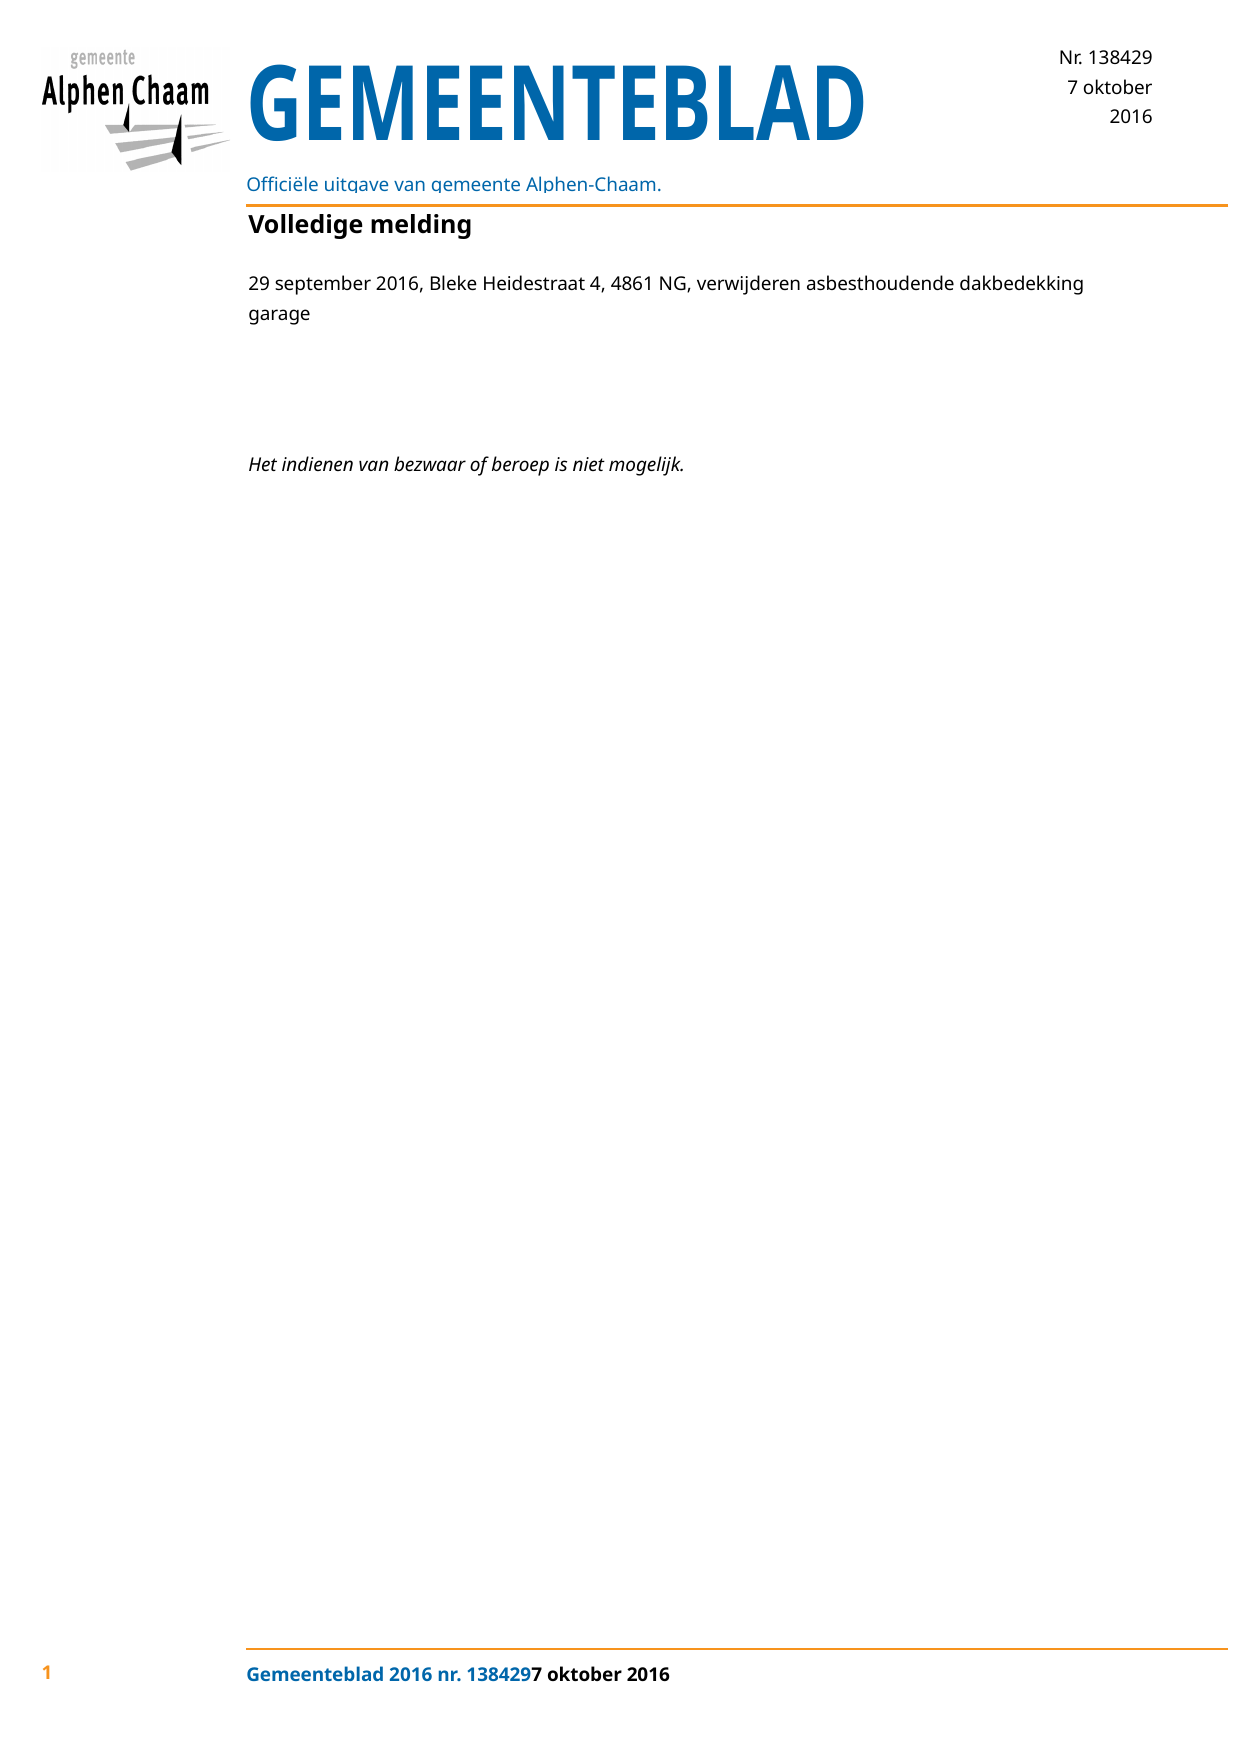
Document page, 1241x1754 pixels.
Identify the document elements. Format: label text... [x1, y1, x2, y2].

text Volledige melding [248, 207, 1152, 241]
text Het indienen van bezwaar of beroep is niet mogelijk. [248, 451, 1152, 477]
picture [41, 47, 231, 172]
text 29 september 2016, Bleke Heidestraat 4, 4861 NG, verwijderen asbesthoudende dakbedekking garage [248, 270, 1152, 326]
